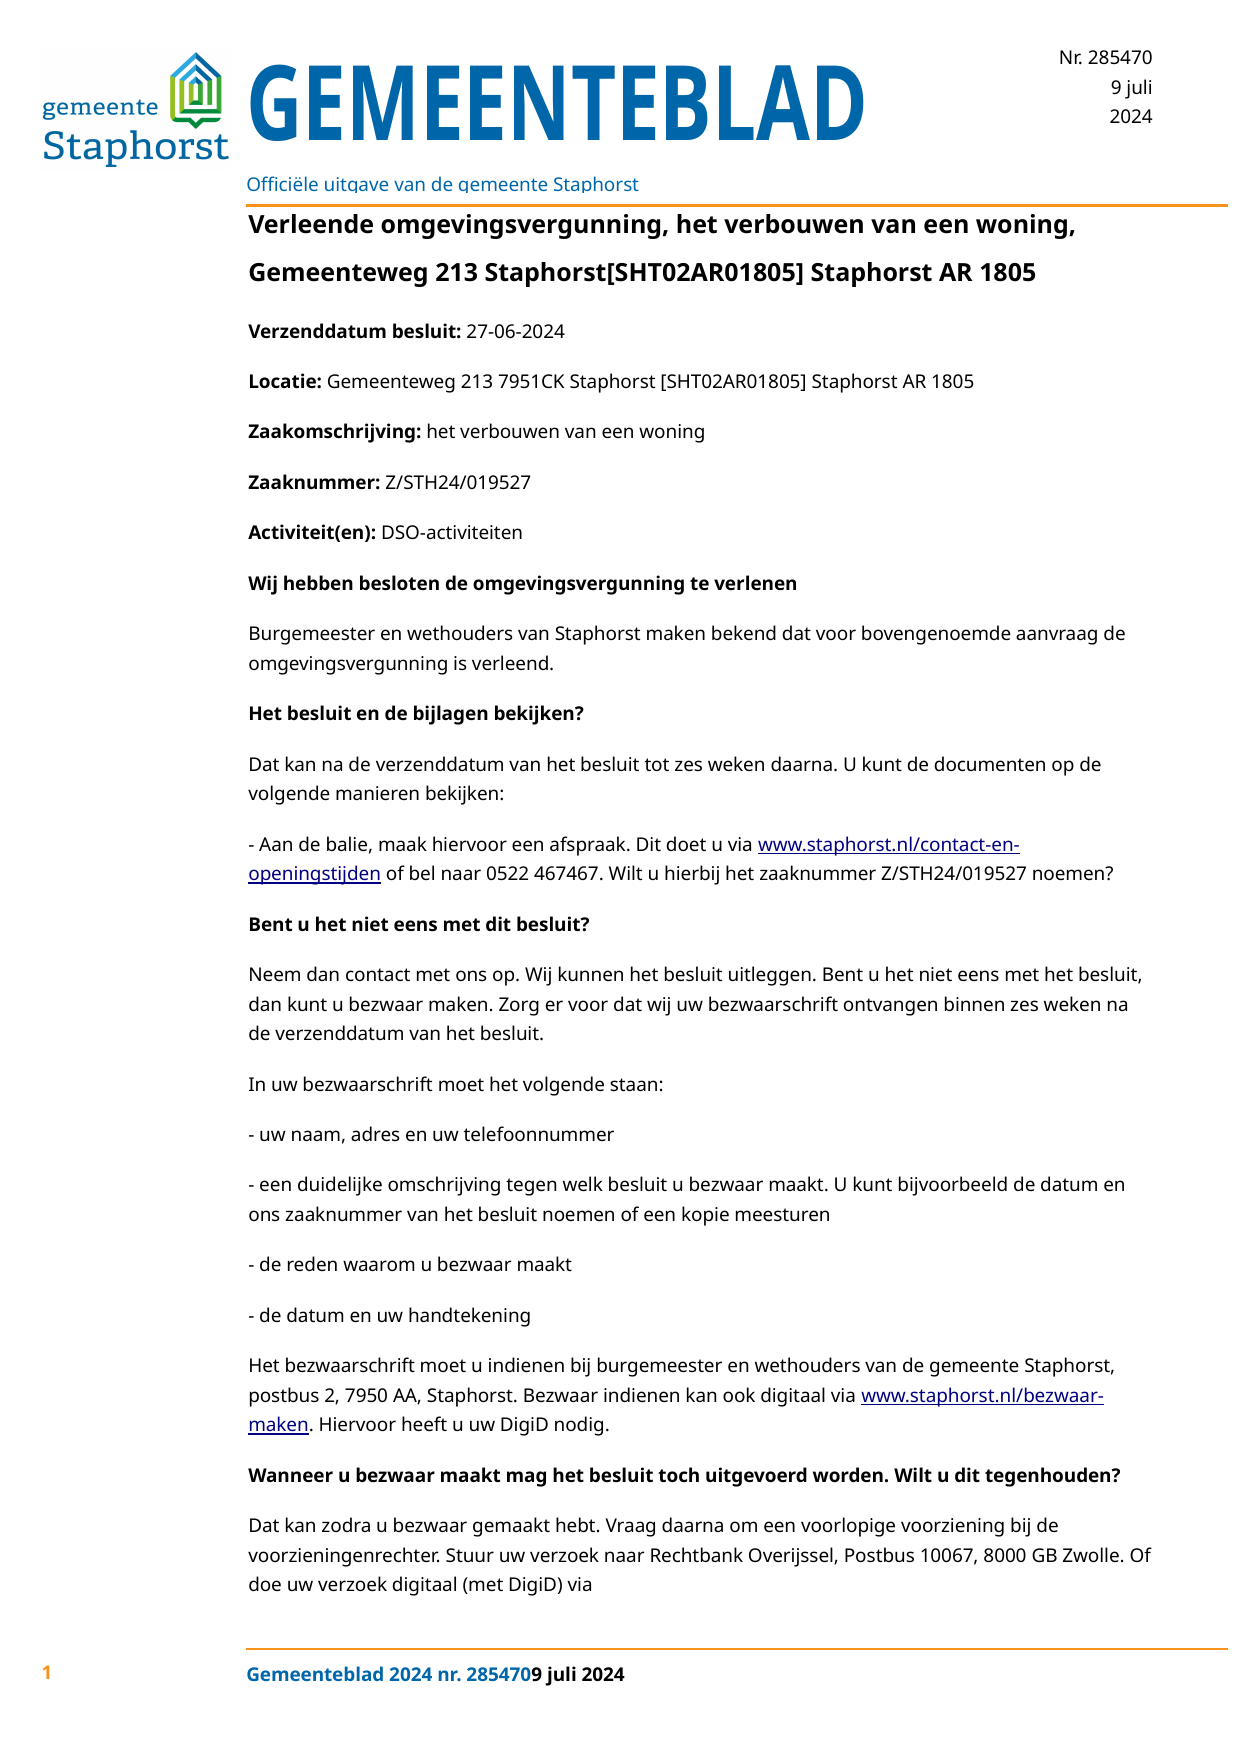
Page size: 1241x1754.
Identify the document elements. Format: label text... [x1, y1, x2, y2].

text Neem dan contact met ons op. Wij kunnen het besluit uitleggen. Bent u het niet eens met het besluit, dan kunt u bezwaar maken. Zorg er voor dat wij uw bezwaarschrift ontvangen binnen zes weken na de verzenddatum van het besluit. [248, 961, 1152, 1046]
text Dat kan zodra u bezwaar gemaakt hebt. Vraag daarna om een voorlopige voorziening bij de voorzieningenrechter. Stuur uw verzoek naar Rechtbank Overijssel, Postbus 10067, 8000 GB Zwolle. Of doe uw verzoek digitaal (met DigiD) via [248, 1512, 1152, 1597]
text Het bezwaarschrift moet u indienen bij burgemeester en wethouders van de gemeente Staphorst, postbus 2, 7950 AA, Staphorst. Bezwaar indienen kan ook digitaal via www.staphorst.nl/bezwaar-maken. Hiervoor heeft u uw DigiD nodig. [248, 1352, 1152, 1437]
text Wanneer u bezwaar maakt mag het besluit toch uitgevoerd worden. Wilt u dit tegenhouden? [248, 1462, 1152, 1488]
text Verleende omgevingsvergunning, het verbouwen van een woning, Gemeenteweg 213 Staphorst[SHT02AR01805] Staphorst AR 1805 [248, 207, 1152, 288]
text Zaaknummer: Z/STH24/019527 [248, 469, 1152, 495]
text Bent u het niet eens met dit besluit? [248, 911, 1152, 937]
text Burgemeester en wethouders van Staphorst maken bekend dat voor bovengenoemde aanvraag de omgevingsvergunning is verleend. [248, 620, 1152, 676]
picture [41, 47, 231, 172]
text Wij hebben besloten de omgevingsvergunning te verlenen [248, 570, 1152, 596]
text Zaakomschrijving: het verbouwen van een woning [248, 419, 1152, 444]
text - een duidelijke omschrijving tegen welk besluit u bezwaar maakt. U kunt bijvoorbeeld de datum en ons zaaknummer van het besluit noemen of een kopie meesturen [248, 1172, 1152, 1227]
text - uw naam, adres en uw telefoonnummer [248, 1121, 1152, 1147]
text Activiteit(en): DSO-activiteiten [248, 519, 1152, 545]
text - de reden waarom u bezwaar maakt [248, 1252, 1152, 1277]
text Het besluit en de bijlagen bekijken? [248, 700, 1152, 726]
text Locatie: Gemeenteweg 213 7951CK Staphorst [SHT02AR01805] Staphorst AR 1805 [248, 368, 1152, 394]
text Verzenddatum besluit: 27-06-2024 [248, 318, 1152, 344]
text - Aan de balie, maak hiervoor een afspraak. Dit doet u via www.staphorst.nl/contact-en-openingstijden of bel naar 0522 467467. Wilt u hierbij het zaaknummer Z/STH24/019527 noemen? [248, 831, 1152, 886]
text - de datum en uw handtekening [248, 1302, 1152, 1328]
text Dat kan na de verzenddatum van het besluit tot zes weken daarna. U kunt de documenten op de volgende manieren bekijken: [248, 751, 1152, 806]
text In uw bezwaarschrift moet het volgende staan: [248, 1071, 1152, 1097]
